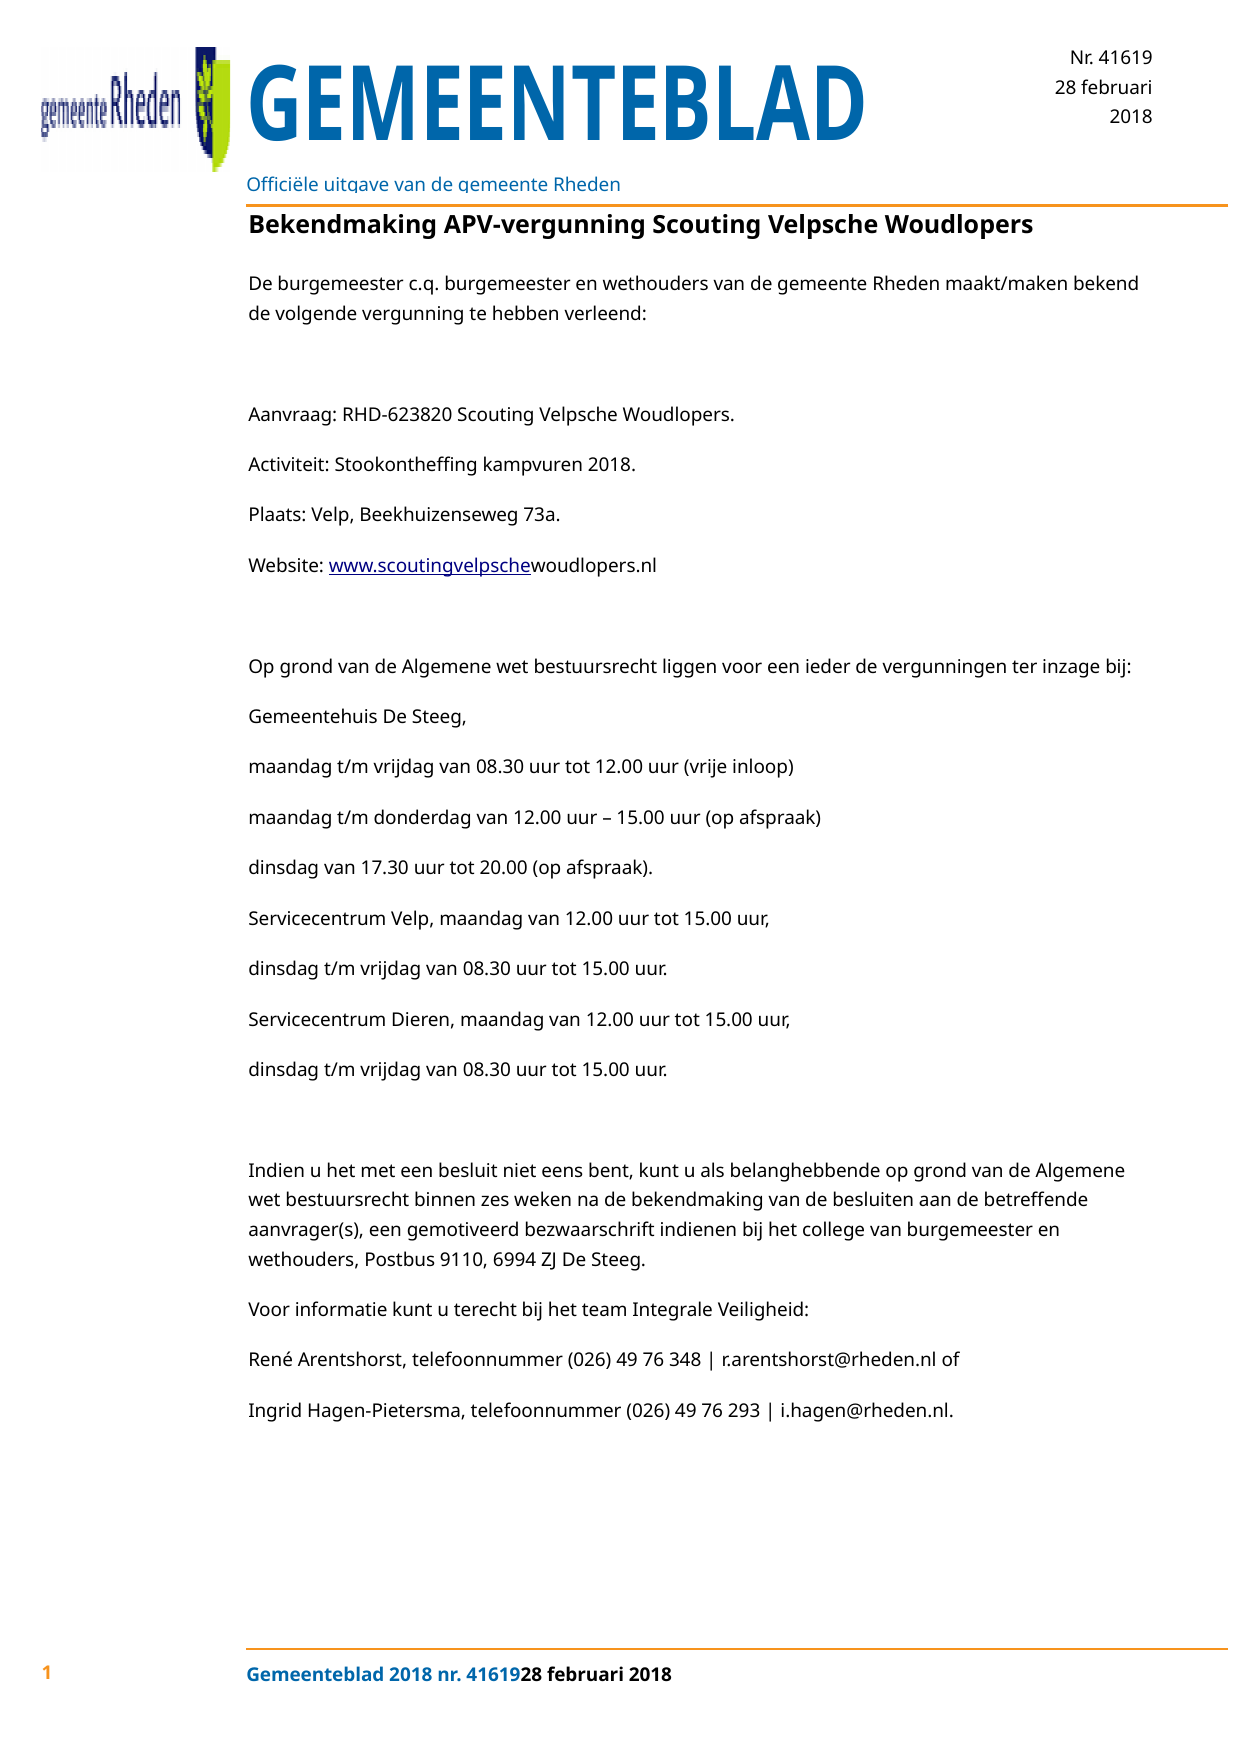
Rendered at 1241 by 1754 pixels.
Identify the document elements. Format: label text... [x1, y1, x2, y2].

text De burgemeester c.q. burgemeester en wethouders van de gemeente Rheden maakt/maken bekend de volgende vergunning te hebben verleend: [248, 270, 1152, 326]
text dinsdag van 17.30 uur tot 20.00 (op afspraak). [248, 854, 1152, 880]
text Bekendmaking APV-vergunning Scouting Velpsche Woudlopers [248, 207, 1152, 241]
text Servicecentrum Velp, maandag van 12.00 uur tot 15.00 uur, [248, 905, 1152, 931]
text dinsdag t/m vrijdag van 08.30 uur tot 15.00 uur. [248, 1056, 1152, 1082]
text René Arentshorst, telefoonnummer (026) 49 76 348 | r.arentshorst@rheden.nl of [248, 1347, 1152, 1372]
text Servicecentrum Dieren, maandag van 12.00 uur tot 15.00 uur, [248, 1006, 1152, 1031]
text dinsdag t/m vrijdag van 08.30 uur tot 15.00 uur. [248, 955, 1152, 981]
text Activiteit: Stookontheffing kampvuren 2018. [248, 451, 1152, 477]
text Ingrid Hagen-Pietersma, telefoonnummer (026) 49 76 293 | i.hagen@rheden.nl. [248, 1397, 1152, 1423]
text Website: www.scoutingvelpschewoudlopers.nl [248, 552, 1152, 578]
text Voor informatie kunt u terecht bij het team Integrale Veiligheid: [248, 1296, 1152, 1322]
text Plaats: Velp, Beekhuizenseweg 73a. [248, 502, 1152, 527]
text maandag t/m donderdag van 12.00 uur – 15.00 uur (op afspraak) [248, 804, 1152, 830]
text Aanvraag: RHD-623820 Scouting Velpsche Woudlopers. [248, 401, 1152, 426]
picture [41, 47, 231, 172]
text Op grond van de Algemene wet bestuursrecht liggen voor een ieder de vergunningen ter inzage bij: [248, 653, 1152, 678]
text maandag t/m vrijdag van 08.30 uur tot 12.00 uur (vrije inloop) [248, 754, 1152, 779]
text Indien u het met een besluit niet eens bent, kunt u als belanghebbende op grond van de Algemene wet bestuursrecht binnen zes weken na de bekendmaking van de besluiten aan de betreffende aanvrager(s), een gemotiveerd bezwaarschrift indienen bij het college van burgemeester en wethouders, Postbus 9110, 6994 ZJ De Steeg. [248, 1157, 1152, 1271]
text Gemeentehuis De Steeg, [248, 703, 1152, 729]
